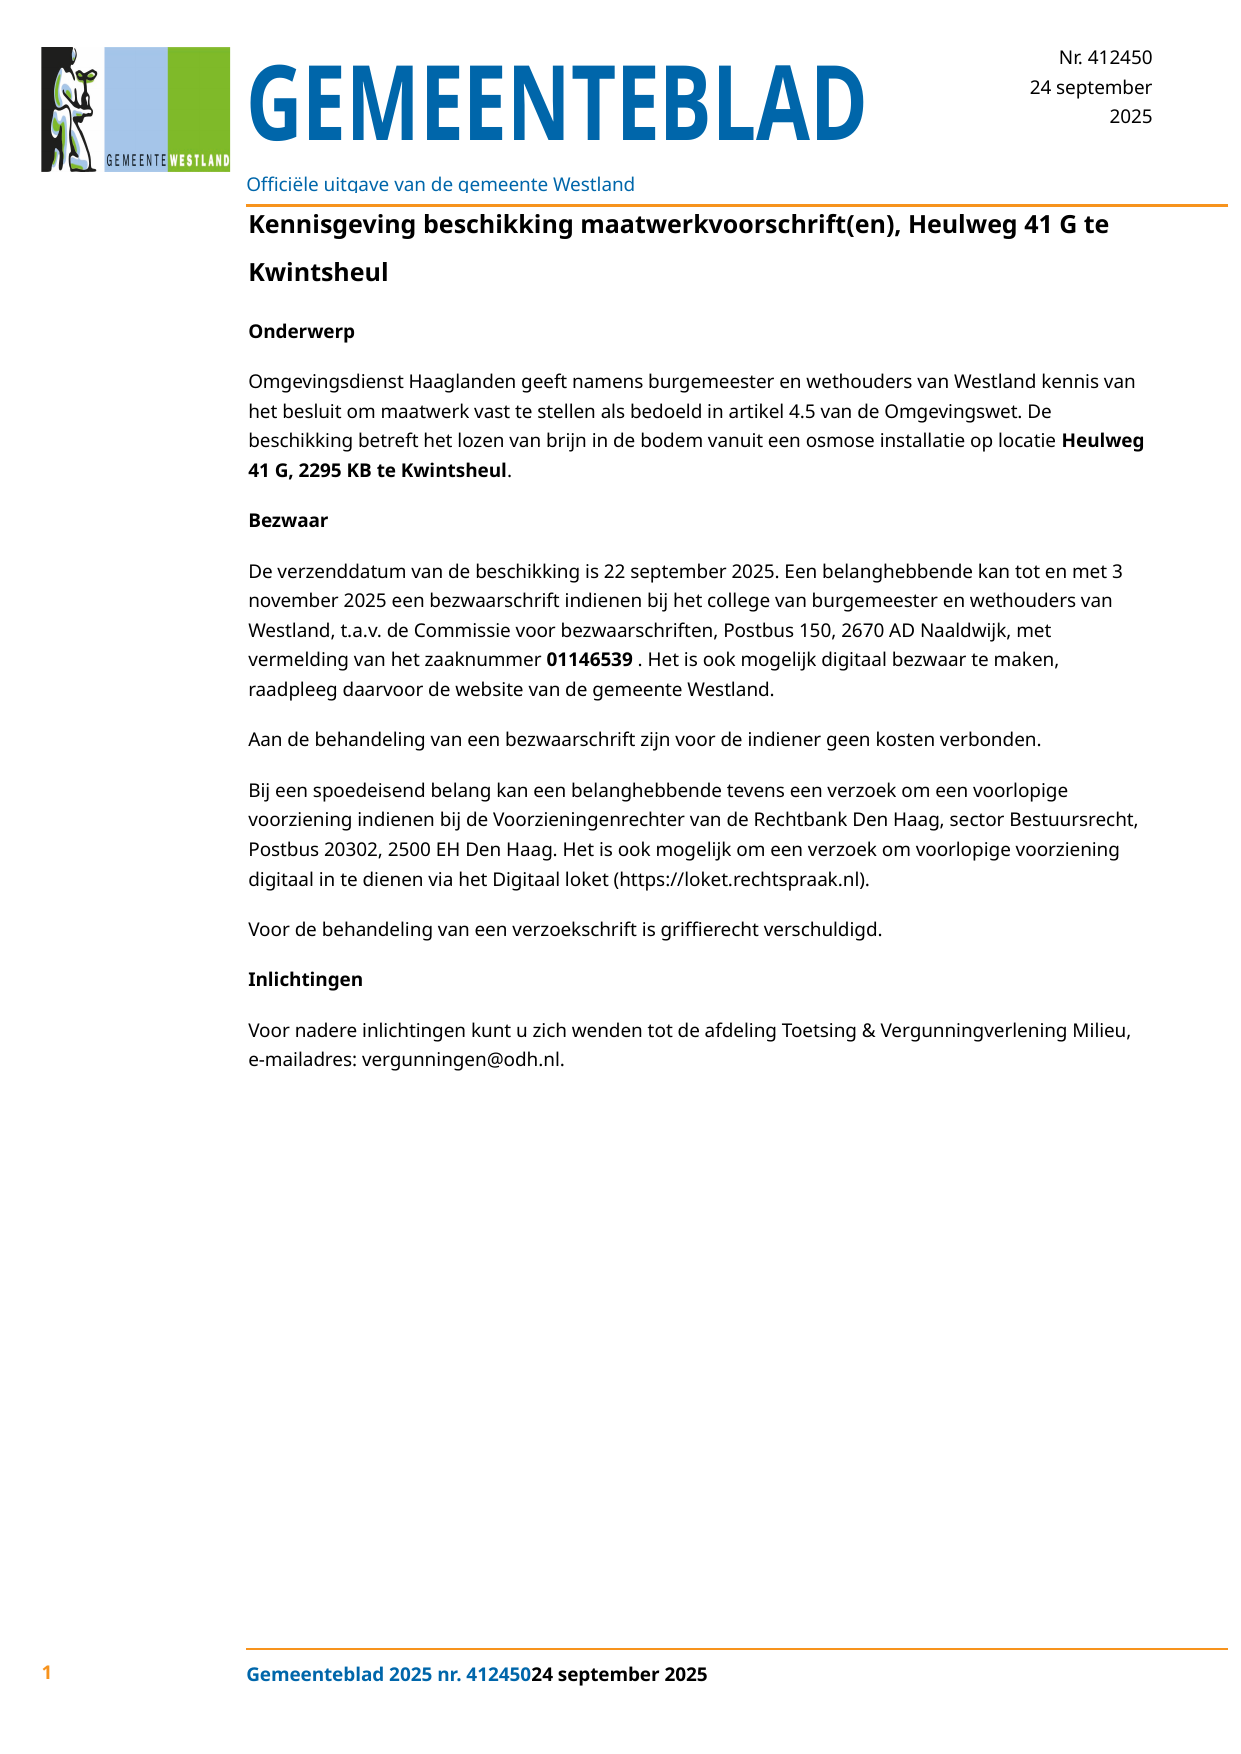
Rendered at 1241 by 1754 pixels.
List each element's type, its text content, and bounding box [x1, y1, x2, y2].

text Aan de behandeling van een bezwaarschrift zijn voor de indiener geen kosten verbonden. [248, 727, 1152, 752]
picture [41, 47, 231, 172]
text Voor nadere inlichtingen kunt u zich wenden tot de afdeling Toetsing & Vergunningverlening Milieu, e-mailadres: vergunningen@odh.nl. [248, 1017, 1152, 1072]
text Bij een spoedeisend belang kan een belanghebbende tevens een verzoek om een voorlopige voorziening indienen bij de Voorzieningenrechter van de Rechtbank Den Haag, sector Bestuursrecht, Postbus 20302, 2500 EH Den Haag. Het is ook mogelijk om een verzoek om voorlopige voorziening digitaal in te dienen via het Digitaal loket (https://loket.rechtspraak.nl). [248, 777, 1152, 892]
text Omgevingsdienst Haaglanden geeft namens burgemeester en wethouders van Westland kennis van het besluit om maatwerk vast te stellen als bedoeld in artikel 4.5 van de Omgevingswet. De beschikking betreft het lozen van brijn in de bodem vanuit een osmose installatie op locatie Heulweg 41 G, 2295 KB te Kwintsheul. [248, 368, 1152, 483]
text Kennisgeving beschikking maatwerkvoorschrift(en), Heulweg 41 G te Kwintsheul [248, 207, 1152, 288]
text Onderwerp [248, 318, 1152, 344]
text De verzenddatum van de beschikking is 22 september 2025. Een belanghebbende kan tot en met 3 november 2025 een bezwaarschrift indienen bij het college van burgemeester en wethouders van Westland, t.a.v. de Commissie voor bezwaarschriften, Postbus 150, 2670 AD Naaldwijk, met vermelding van het zaaknummer 01146539 . Het is ook mogelijk digitaal bezwaar te maken, raadpleeg daarvoor de website van de gemeente Westland. [248, 558, 1152, 702]
text Inlichtingen [248, 967, 1152, 992]
text Bezwaar [248, 507, 1152, 533]
text Voor de behandeling van een verzoekschrift is griffierecht verschuldigd. [248, 916, 1152, 942]
